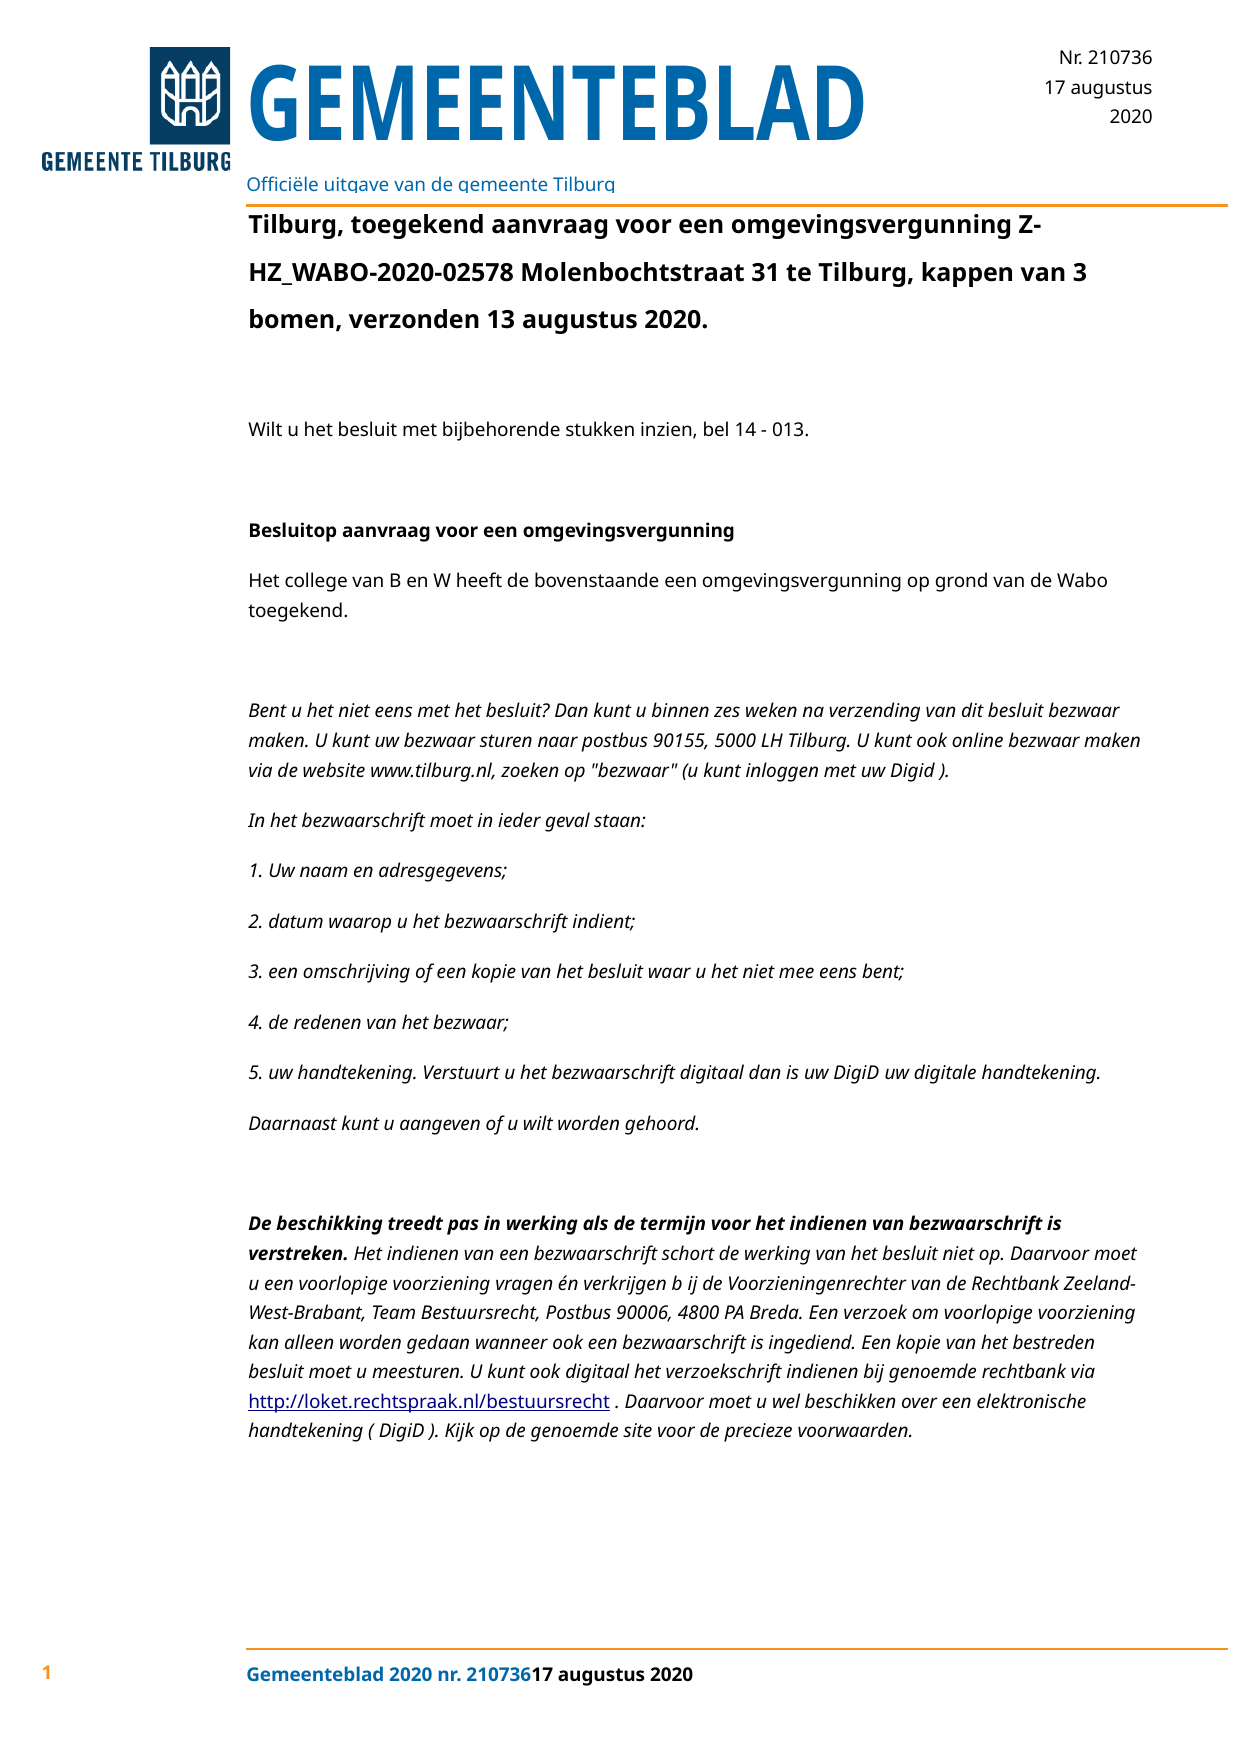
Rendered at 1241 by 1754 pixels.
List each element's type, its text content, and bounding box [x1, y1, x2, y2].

text In het bezwaarschrift moet in ieder geval staan: [248, 807, 1152, 833]
text 4. de redenen van het bezwaar; [248, 1009, 1152, 1034]
text 1. Uw naam en adresgegevens; [248, 858, 1152, 883]
text Daarnaast kunt u aangeven of u wilt worden gehoord. [248, 1110, 1152, 1135]
text Besluitop aanvraag voor een omgevingsvergunning [248, 517, 1152, 542]
text 3. een omschrijving of een kopie van het besluit waar u het niet mee eens bent; [248, 958, 1152, 984]
text Tilburg, toegekend aanvraag voor een omgevingsvergunning Z-HZ_WABO-2020-02578 Molenbochtstraat 31 te Tilburg, kappen van 3 bomen, verzonden 13 augustus 2020. [248, 207, 1152, 336]
text 2. datum waarop u het bezwaarschrift indient; [248, 908, 1152, 934]
text Bent u het niet eens met het besluit? Dan kunt u binnen zes weken na verzending van dit besluit bezwaar maken. U kunt uw bezwaar sturen naar postbus 90155, 5000 LH Tilburg. U kunt ook online bezwaar maken via de website www.tilburg.nl, zoeken op "bezwaar" (u kunt inloggen met uw Digid ). [248, 698, 1152, 782]
text De beschikking treedt pas in werking als de termijn voor het indienen van bezwaarschrift is verstreken. Het indienen van een bezwaarschrift schort de werking van het besluit niet op. Daarvoor moet u een voorlopige voorziening vragen én verkrijgen b ij de Voorzieningenrechter van de Rechtbank Zeeland-West-Brabant, Team Bestuursrecht, Postbus 90006, 4800 PA Breda. Een verzoek om voorlopige voorziening kan alleen worden gedaan wanneer ook een bezwaarschrift is ingediend. Een kopie van het bestreden besluit moet u meesturen. U kunt ook digitaal het verzoekschrift indienen bij genoemde rechtbank via http://loket.rechtspraak.nl/bestuursrecht . Daarvoor moet u wel beschikken over een elektronische handtekening ( DigiD ). Kijk op de genoemde site voor de precieze voorwaarden. [248, 1211, 1152, 1443]
text Het college van B en W heeft de bovenstaande een omgevingsvergunning op grond van de Wabo toegekend. [248, 567, 1152, 622]
picture [41, 47, 231, 172]
text Wilt u het besluit met bijbehorende stukken inzien, bel 14 - 013. [248, 416, 1152, 442]
text 5. uw handtekening. Verstuurt u het bezwaarschrift digitaal dan is uw DigiD uw digitale handtekening. [248, 1059, 1152, 1085]
